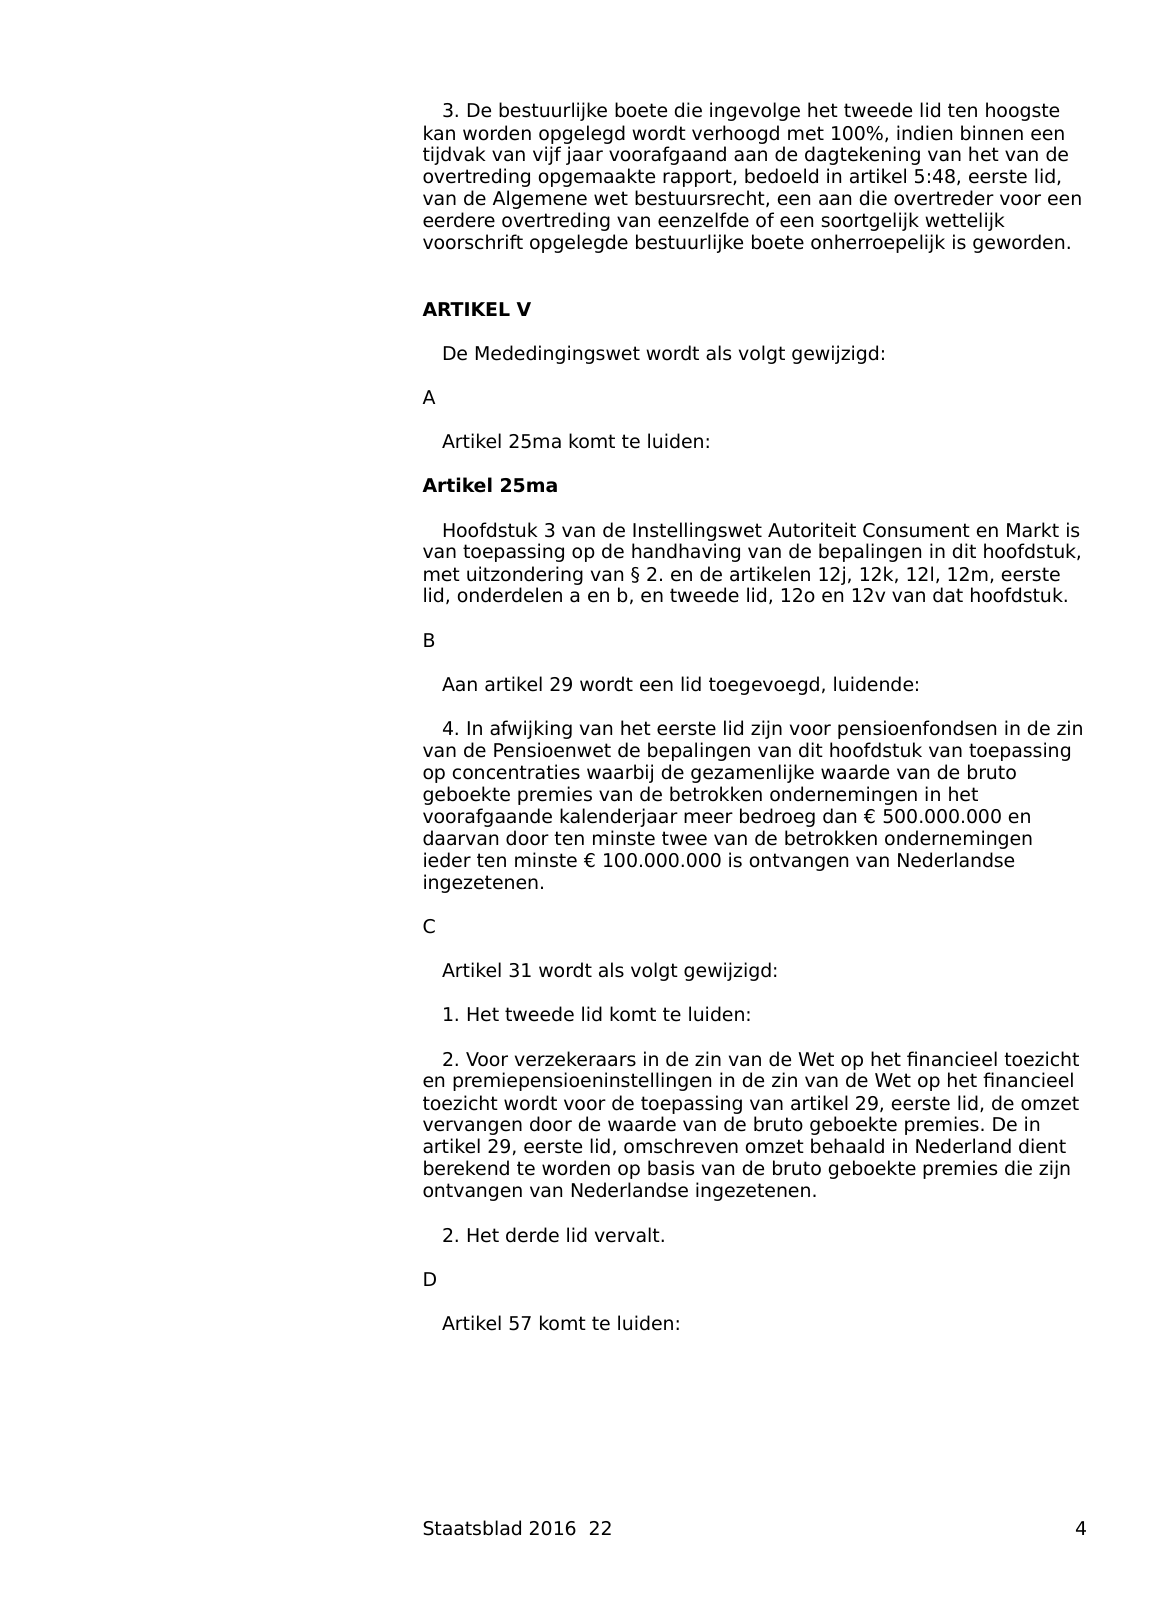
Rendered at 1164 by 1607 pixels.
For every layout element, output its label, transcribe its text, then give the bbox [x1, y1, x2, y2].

text 1. Het tweede lid komt te luiden: [422, 1004, 1087, 1026]
text De Mededingingswet wordt als volgt gewijzigd: [422, 343, 1087, 365]
text B [422, 629, 1087, 652]
text D [422, 1269, 1087, 1291]
text Artikel 57 komt te luiden: [422, 1313, 1087, 1335]
text 2. Het derde lid vervalt. [422, 1224, 1087, 1246]
subtitle Artikel 25ma [422, 475, 1087, 497]
text C [422, 916, 1087, 938]
subtitle ARTIKEL V [422, 299, 1087, 321]
text Artikel 25ma komt te luiden: [422, 431, 1087, 453]
text 2. Voor verzekeraars in de zin van de Wet op het financieel toezicht en premiepensioeninstellingen in de zin van de Wet op het financieel toezicht wordt voor de toepassing van artikel 29, eerste lid, de omzet vervangen door de waarde van de bruto geboekte premies. De in artikel 29, eerste lid, omschreven omzet behaald in Nederland dient berekend te worden op basis van de bruto geboekte premies die zijn ontvangen van Nederlandse ingezetenen. [422, 1048, 1087, 1202]
text 3. De bestuurlijke boete die ingevolge het tweede lid ten hoogste kan worden opgelegd wordt verhoogd met 100%, indien binnen een tijdvak van vijf jaar voorafgaand aan de dagtekening van het van de overtreding opgemaakte rapport, bedoeld in artikel 5:48, eerste lid, van de Algemene wet bestuursrecht, een aan die overtreder voor een eerdere overtreding van eenzelfde of een soortgelijk wettelijk voorschrift opgelegde bestuurlijke boete onherroepelijk is geworden. [422, 100, 1087, 254]
text 4. In afwijking van het eerste lid zijn voor pensioenfondsen in de zin van de Pensioenwet de bepalingen van dit hoofdstuk van toepassing op concentraties waarbij de gezamenlijke waarde van de bruto geboekte premies van de betrokken ondernemingen in het voorafgaande kalenderjaar meer bedroeg dan € 500.000.000 en daarvan door ten minste twee van de betrokken ondernemingen ieder ten minste € 100.000.000 is ontvangen van Nederlandse ingezetenen. [422, 718, 1087, 894]
text A [422, 387, 1087, 409]
text Aan artikel 29 wordt een lid toegevoegd, luidende: [422, 674, 1087, 696]
text Hoofdstuk 3 van de Instellingswet Autoriteit Consument en Markt is van toepassing op de handhaving van de bepalingen in dit hoofdstuk, met uitzondering van § 2. en de artikelen 12j, 12k, 12l, 12m, eerste lid, onderdelen a en b, en tweede lid, 12o en 12v van dat hoofdstuk. [422, 519, 1087, 607]
text Artikel 31 wordt als volgt gewijzigd: [422, 960, 1087, 982]
